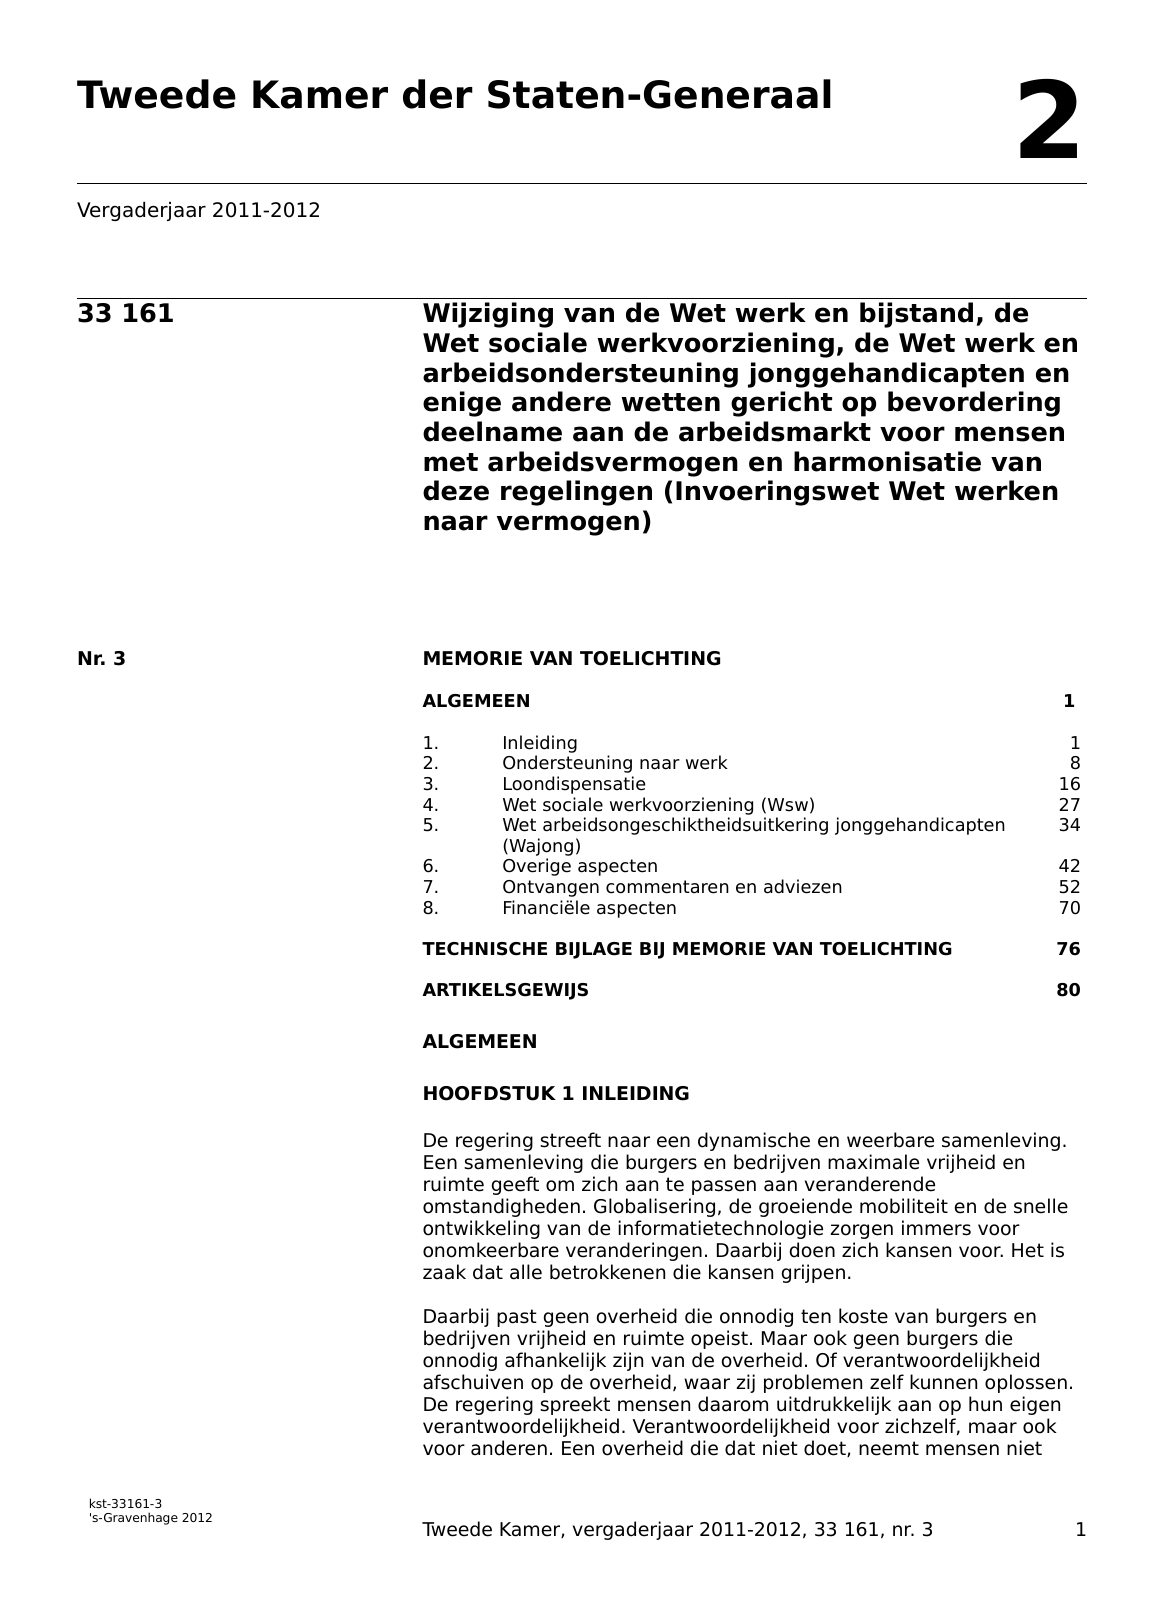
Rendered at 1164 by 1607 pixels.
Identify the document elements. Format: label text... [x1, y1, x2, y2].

table_cell ARTIKELSGEWIJS [422, 980, 1028, 1001]
table_cell 4. [422, 795, 496, 815]
table_cell Vergaderjaar 2011-2012 [77, 184, 1087, 298]
table_cell [1028, 712, 1087, 733]
table_cell Inleiding [496, 733, 1028, 753]
table_cell [422, 918, 496, 939]
table_cell 52 [1028, 877, 1087, 898]
table_cell 6. [422, 856, 496, 877]
table_cell Wet arbeidsongeschiktheidsuitkering jonggehandicapten (Wajong) [496, 815, 1028, 856]
table_cell TECHNISCHE BIJLAGE BIJ MEMORIE VAN TOELICHTING [422, 939, 1028, 959]
table_cell Ondersteuning naar werk [496, 753, 1028, 774]
table_cell Loondispensatie [496, 774, 1028, 794]
table_cell 27 [1028, 795, 1087, 815]
table_cell [1028, 960, 1087, 980]
table_cell 70 [1028, 898, 1087, 918]
text kst-33161-3 [88, 1497, 323, 1511]
table_cell 16 [1028, 774, 1087, 794]
table_cell Overige aspecten [496, 856, 1028, 877]
table_cell 1. [422, 733, 496, 753]
table_header Tweede Kamer der Staten-Generaal [77, 59, 886, 183]
table_cell [496, 918, 1028, 939]
table_cell 42 [1028, 856, 1087, 877]
table_cell [496, 712, 1028, 733]
subtitle HOOFDSTUK 1 INLEIDING [422, 1083, 1087, 1105]
table_header ALGEMEEN [422, 691, 1028, 712]
text 's-Gravenhage 2012 [88, 1511, 323, 1525]
subtitle Nr. 3 MEMORIE VAN TOELICHTING [77, 647, 1087, 669]
table_cell Financiële aspecten [496, 898, 1028, 918]
text De regering streeft naar een dynamische en weerbare samenleving. Een samenleving die burgers en bedrijven maximale vrijheid en ruimte geeft om zich aan te passen aan veranderende omstandigheden. Globalisering, de groeiende mobiliteit en de snelle ontwikkeling van de informatietechnologie zorgen immers voor onomkeerbare veranderingen. Daarbij doen zich kansen voor. Het is zaak dat alle betrokkenen die kansen grijpen. [422, 1130, 1087, 1283]
table_cell 3. [422, 774, 496, 794]
subtitle ALGEMEEN [422, 1031, 1087, 1053]
table_cell 34 [1028, 815, 1087, 856]
table_cell 2. [422, 753, 496, 774]
table_cell 80 [1028, 980, 1087, 1001]
table_header 2 [886, 59, 1087, 183]
table_cell [422, 712, 496, 733]
table_cell Ontvangen commentaren en adviezen [496, 877, 1028, 898]
table_cell [1028, 918, 1087, 939]
table_header 1 [1028, 691, 1087, 712]
table_cell 5. [422, 815, 496, 856]
table_cell 8. [422, 898, 496, 918]
table_cell [422, 960, 496, 980]
subtitle 33 161 Wijziging van de Wet werk en bijstand, de Wet sociale werkvoorziening, de Wet werk en arbeidsondersteuning jonggehandicapten en enige andere wetten gericht op bevordering deelname aan de arbeidsmarkt voor mensen met arbeidsvermogen en harmonisatie van deze regelingen (Invoeringswet Wet werken naar vermogen) [77, 299, 1087, 536]
table_cell 76 [1028, 939, 1087, 959]
table_cell [496, 960, 1028, 980]
table_cell 8 [1028, 753, 1087, 774]
text Daarbij past geen overheid die onnodig ten koste van burgers en bedrijven vrijheid en ruimte opeist. Maar ook geen burgers die onnodig afhankelijk zijn van de overheid. Of verantwoordelijkheid afschuiven op de overheid, waar zij problemen zelf kunnen oplossen. De regering spreekt mensen daarom uitdrukkelijk aan op hun eigen verantwoordelijkheid. Verantwoordelijkheid voor zichzelf, maar ook voor anderen. Een overheid die dat niet doet, neemt mensen niet [422, 1306, 1087, 1459]
table_cell 7. [422, 877, 496, 898]
table_cell Wet sociale werkvoorziening (Wsw) [496, 795, 1028, 815]
table_cell 1 [1028, 733, 1087, 753]
